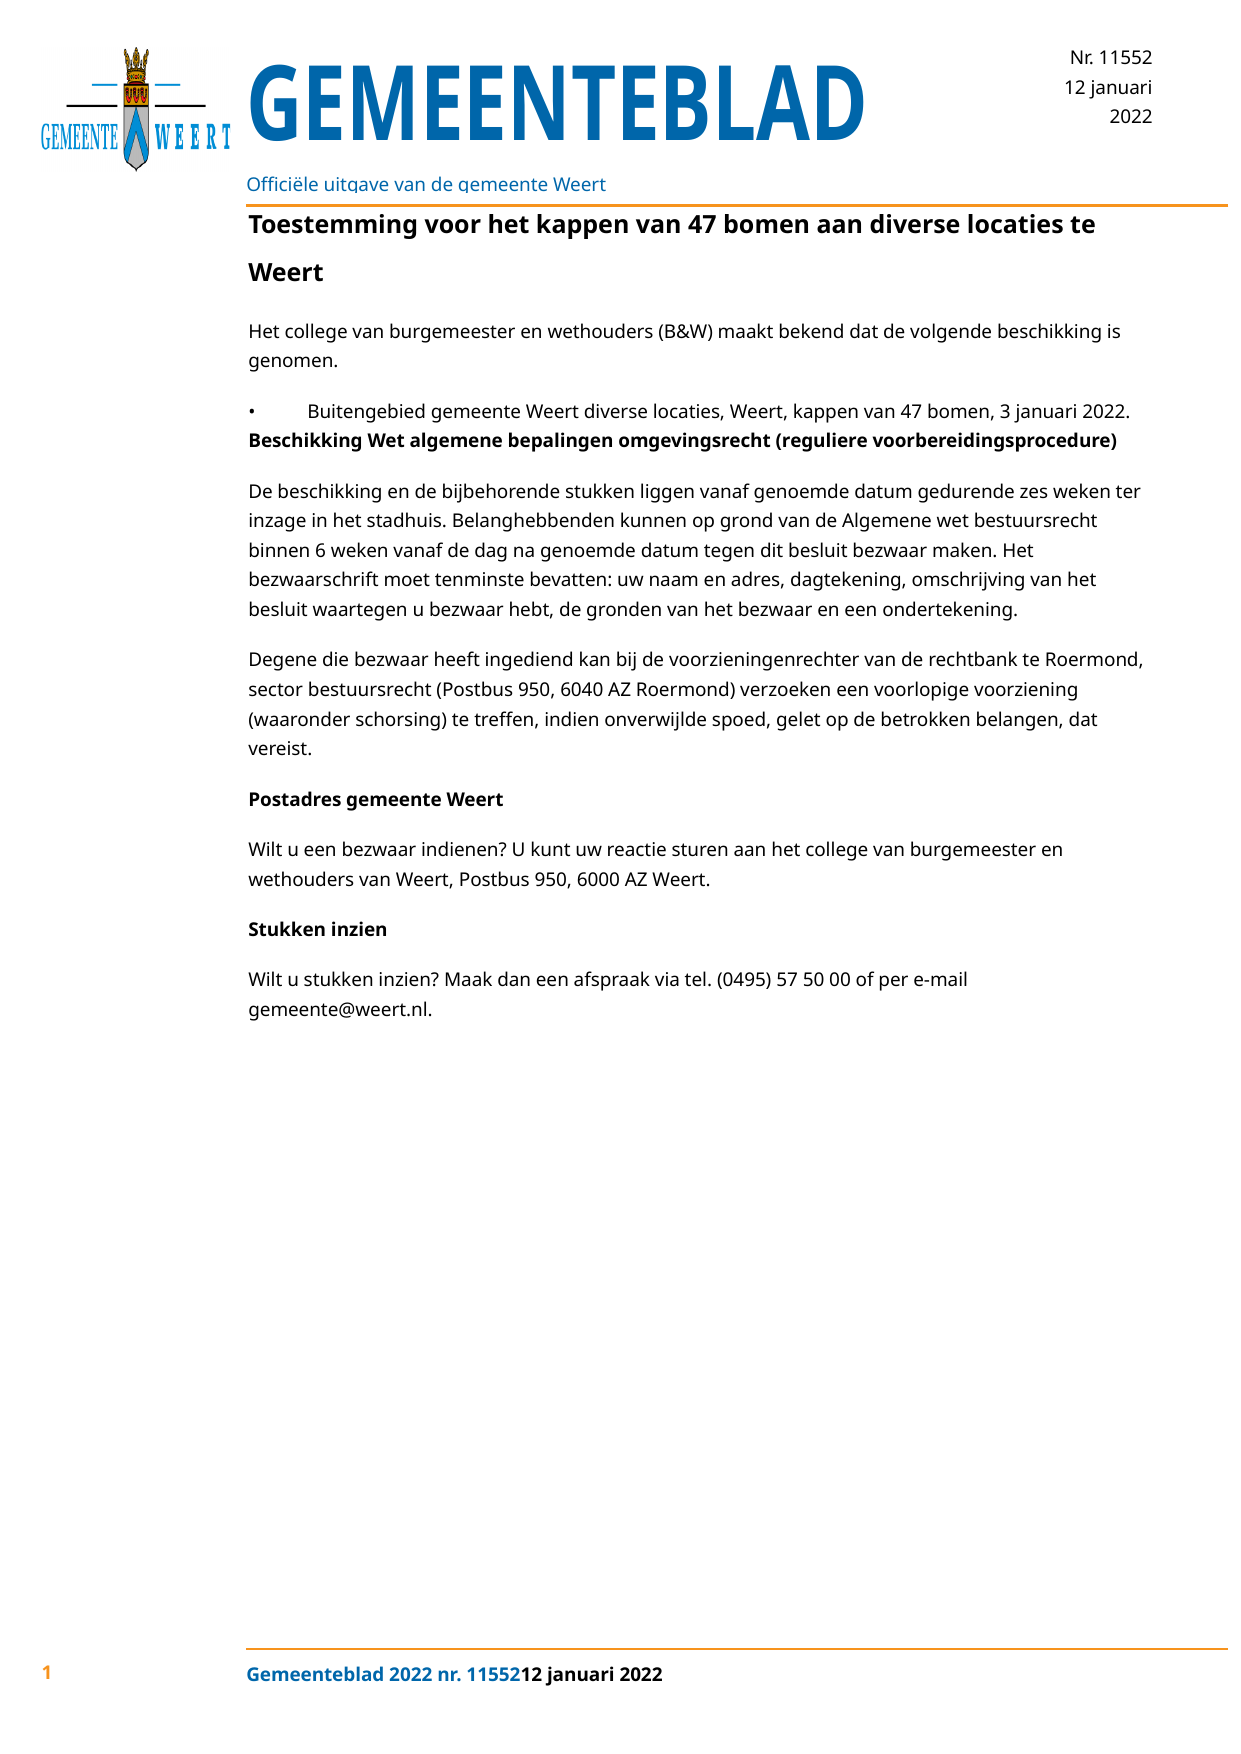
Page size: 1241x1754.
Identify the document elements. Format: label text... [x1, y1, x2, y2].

text Toestemming voor het kappen van 47 bomen aan diverse locaties te Weert [248, 207, 1152, 288]
text Degene die bezwaar heeft ingediend kan bij de voorzieningenrechter van de rechtbank te Roermond, sector bestuursrecht (Postbus 950, 6040 AZ Roermond) verzoeken een voorlopige voorziening (waaronder schorsing) te treffen, indien onverwijlde spoed, gelet op de betrokken belangen, dat vereist. [248, 647, 1152, 761]
text Wilt u een bezwaar indienen? U kunt uw reactie sturen aan het college van burgemeester en wethouders van Weert, Postbus 950, 6000 AZ Weert. [248, 836, 1152, 892]
list Buitengebied gemeente Weert diverse locaties, Weert, kappen van 47 bomen, 3 januari 2022. [248, 398, 1152, 424]
text Beschikking Wet algemene bepalingen omgevingsrecht (reguliere voorbereidingsprocedure) [248, 427, 1152, 453]
text Wilt u stukken inzien? Maak dan een afspraak via tel. (0495) 57 50 00 of per e-mail gemeente@weert.nl. [248, 967, 1152, 1022]
text De beschikking en de bijbehorende stukken liggen vanaf genoemde datum gedurende zes weken ter inzage in het stadhuis. Belanghebbenden kunnen op grond van de Algemene wet bestuursrecht binnen 6 weken vanaf de dag na genoemde datum tegen dit besluit bezwaar maken. Het bezwaarschrift moet tenminste bevatten: uw naam en adres, dagtekening, omschrijving van het besluit waartegen u bezwaar hebt, de gronden van het bezwaar en een ondertekening. [248, 478, 1152, 622]
text Stukken inzien [248, 916, 1152, 942]
text Het college van burgemeester en wethouders (B&W) maakt bekend dat de volgende beschikking is genomen. [248, 318, 1152, 373]
picture [41, 47, 231, 172]
text Postadres gemeente Weert [248, 786, 1152, 812]
